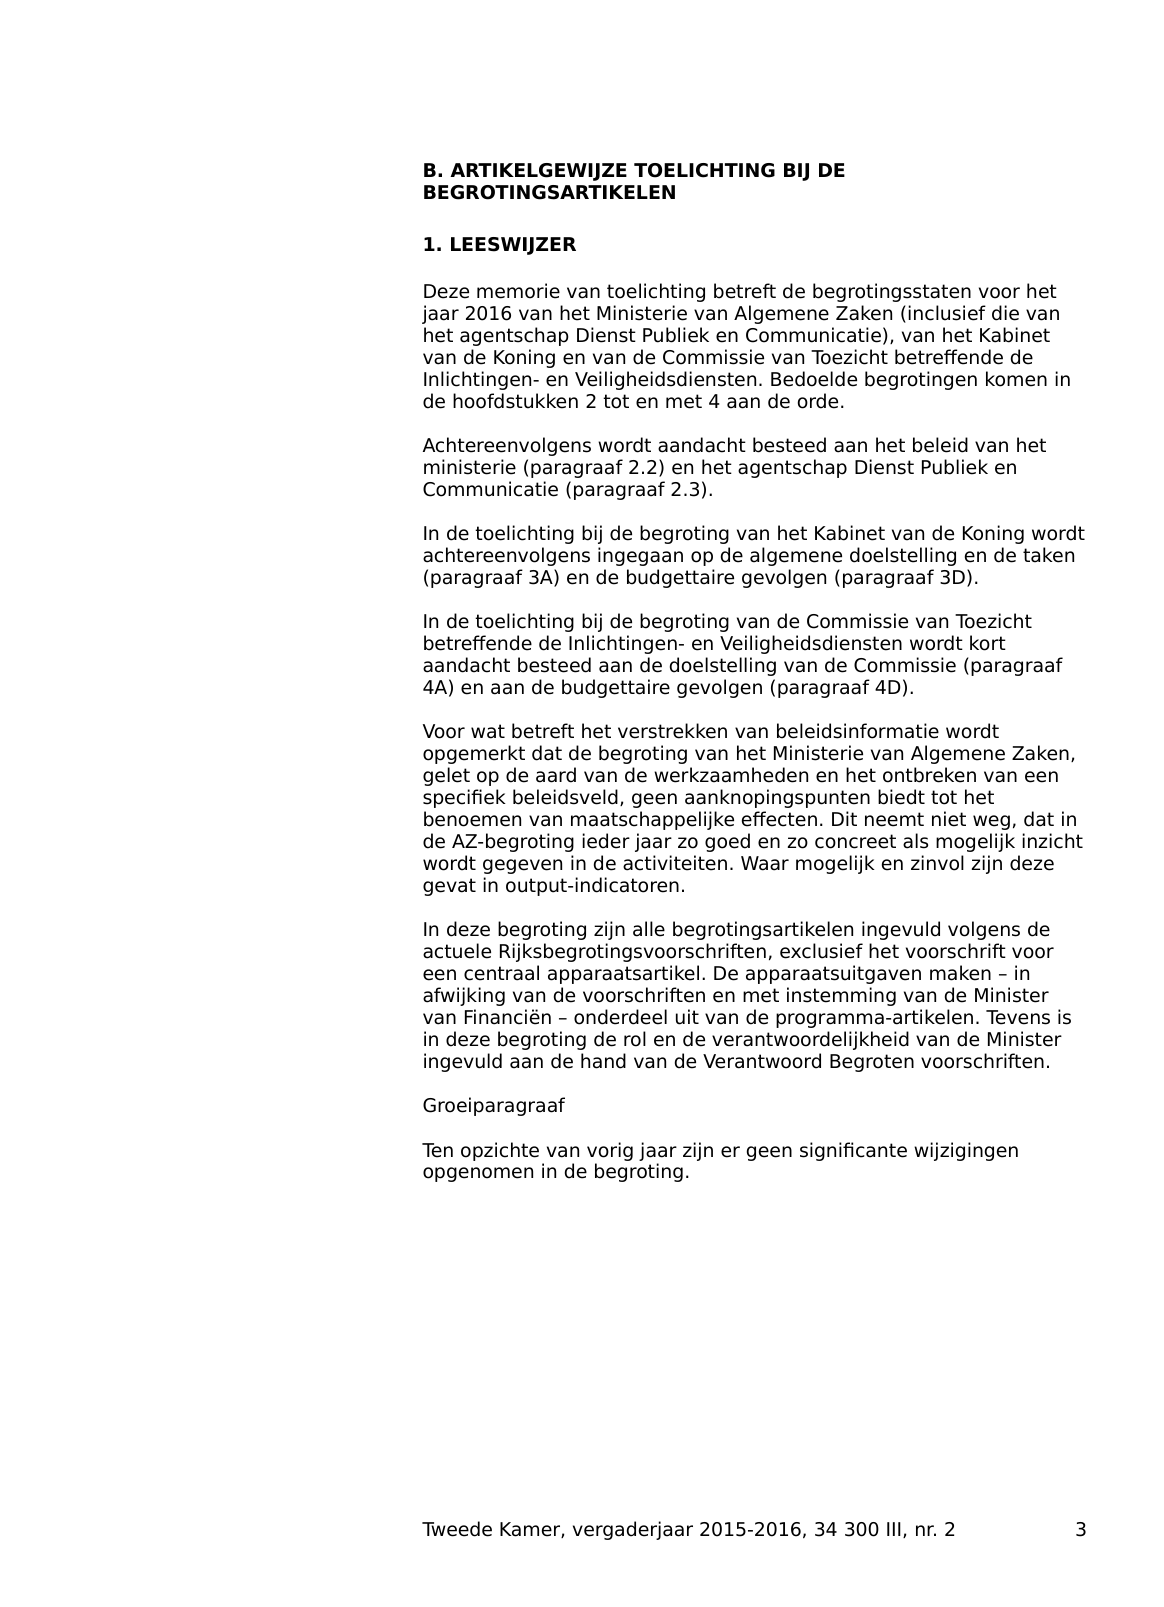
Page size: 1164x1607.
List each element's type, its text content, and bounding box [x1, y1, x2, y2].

text In de toelichting bij de begroting van de Commissie van Toezicht betreffende de Inlichtingen- en Veiligheidsdiensten wordt kort aandacht besteed aan de doelstelling van de Commissie (paragraaf 4A) en aan de budgettaire gevolgen (paragraaf 4D). [422, 611, 1087, 699]
subtitle Groeiparagraaf [422, 1095, 1087, 1117]
subtitle 1. LEESWIJZER [422, 234, 1087, 256]
text Achtereenvolgens wordt aandacht besteed aan het beleid van het ministerie (paragraaf 2.2) en het agentschap Dienst Publiek en Communicatie (paragraaf 2.3). [422, 435, 1087, 501]
text In de toelichting bij de begroting van het Kabinet van de Koning wordt achtereenvolgens ingegaan op de algemene doelstelling en de taken (paragraaf 3A) en de budgettaire gevolgen (paragraaf 3D). [422, 523, 1087, 589]
text In deze begroting zijn alle begrotingsartikelen ingevuld volgens de actuele Rijksbegrotingsvoorschriften, exclusief het voorschrift voor een centraal apparaatsartikel. De apparaatsuitgaven maken – in afwijking van de voorschriften en met instemming van de Minister van Financiën – onderdeel uit van de programma-artikelen. Tevens is in deze begroting de rol en de verantwoordelijkheid van de Minister ingevuld aan de hand van de Verantwoord Begroten voorschriften. [422, 919, 1087, 1073]
subtitle B. ARTIKELGEWIJZE TOELICHTING BIJ DE BEGROTINGSARTIKELEN [422, 160, 1087, 204]
text Ten opzichte van vorig jaar zijn er geen significante wijzigingen opgenomen in de begroting. [422, 1139, 1087, 1183]
text Voor wat betreft het verstrekken van beleidsinformatie wordt opgemerkt dat de begroting van het Ministerie van Algemene Zaken, gelet op de aard van de werkzaamheden en het ontbreken van een specifiek beleidsveld, geen aanknopingspunten biedt tot het benoemen van maatschappelijke effecten. Dit neemt niet weg, dat in de AZ-begroting ieder jaar zo goed en zo concreet als mogelijk inzicht wordt gegeven in de activiteiten. Waar mogelijk en zinvol zijn deze gevat in output-indicatoren. [422, 721, 1087, 897]
text Deze memorie van toelichting betreft de begrotingsstaten voor het jaar 2016 van het Ministerie van Algemene Zaken (inclusief die van het agentschap Dienst Publiek en Communicatie), van het Kabinet van de Koning en van de Commissie van Toezicht betreffende de Inlichtingen- en Veiligheidsdiensten. Bedoelde begrotingen komen in de hoofdstukken 2 tot en met 4 aan de orde. [422, 281, 1087, 413]
